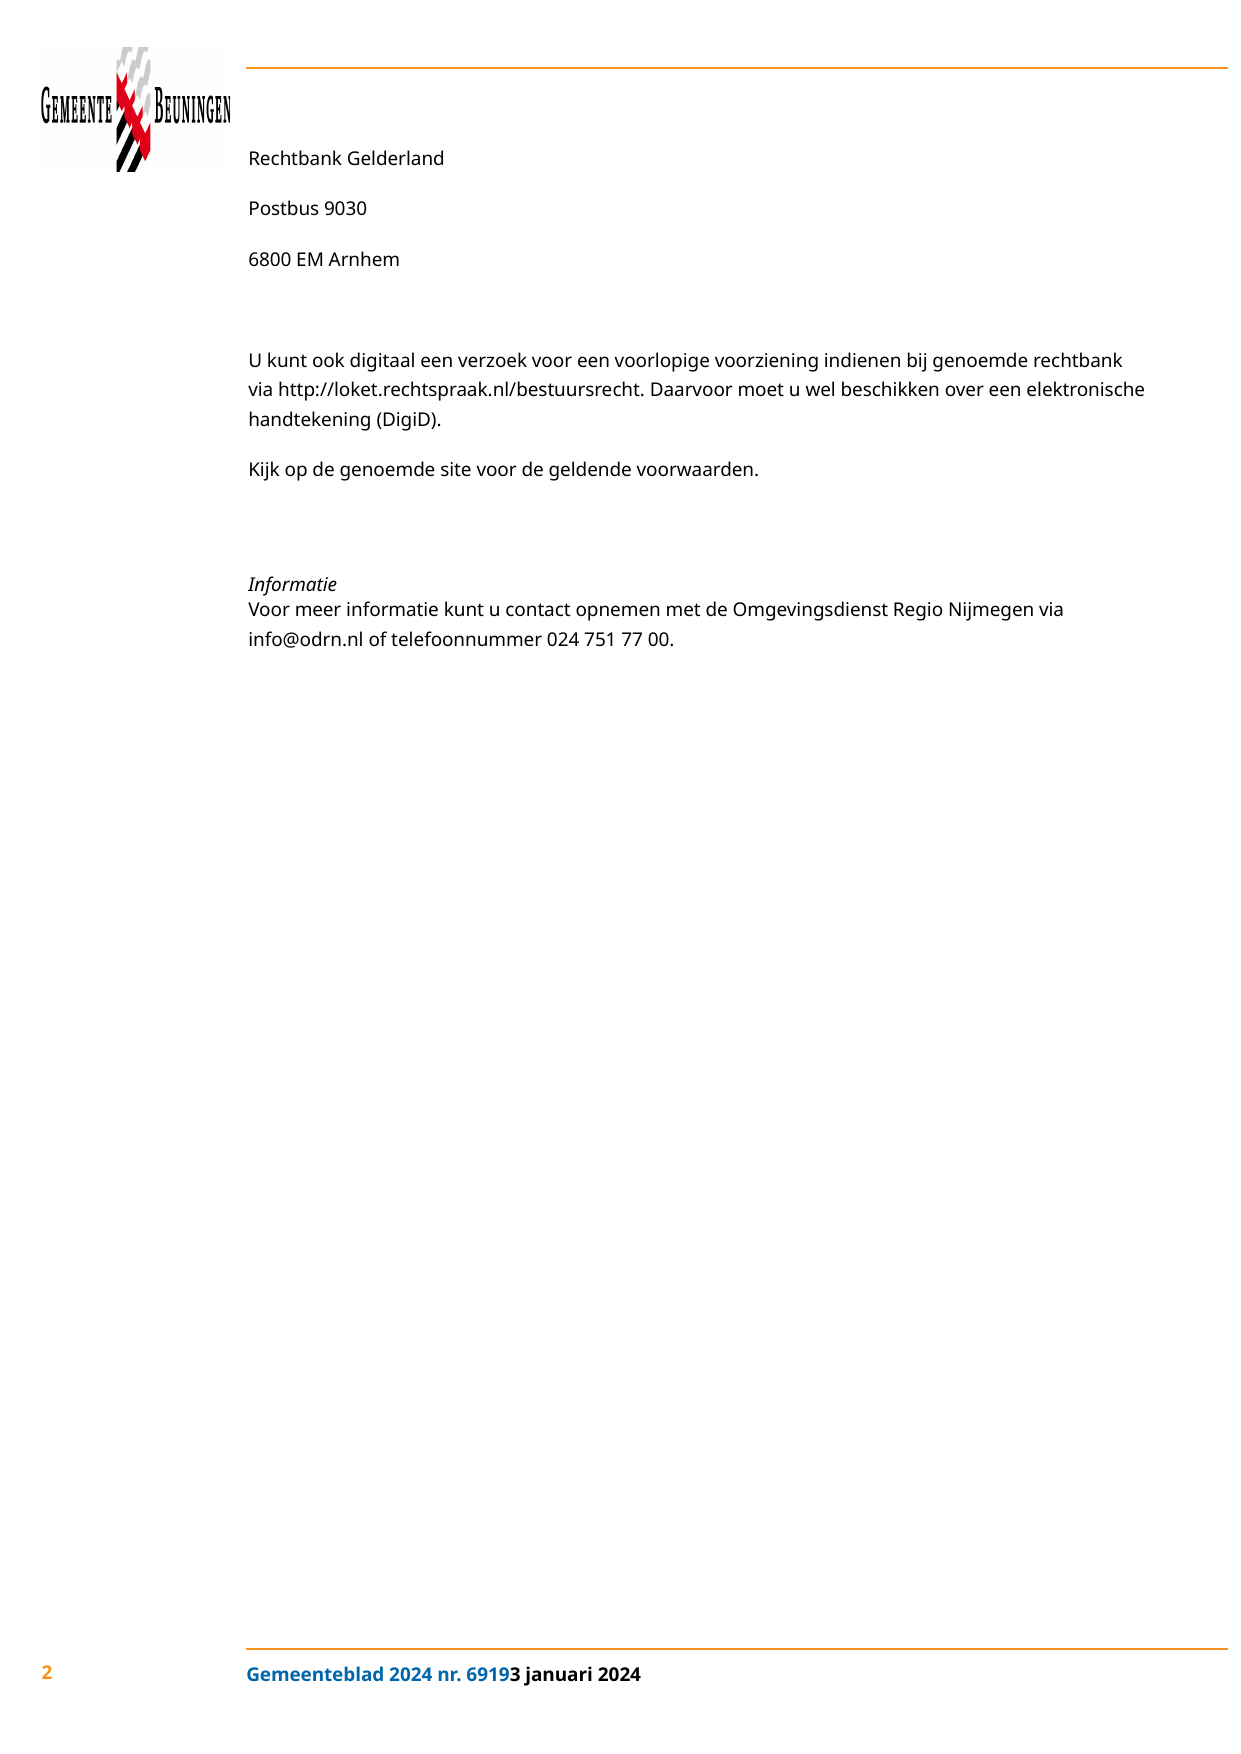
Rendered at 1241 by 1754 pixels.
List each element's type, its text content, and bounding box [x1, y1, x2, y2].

text Kijk op de genoemde site voor de geldende voorwaarden. [248, 456, 1152, 482]
text Postbus 9030 [248, 196, 1152, 221]
picture [41, 47, 231, 172]
text Rechtbank Gelderland [248, 145, 1152, 171]
text Informatie [248, 571, 1152, 597]
text Voor meer informatie kunt u contact opnemen met de Omgevingsdienst Regio Nijmegen via info@odrn.nl of telefoonnummer 024 751 77 00. [248, 597, 1152, 652]
text U kunt ook digitaal een verzoek voor een voorlopige voorziening indienen bij genoemde rechtbank via http://loket.rechtspraak.nl/bestuursrecht. Daarvoor moet u wel beschikken over een elektronische handtekening (DigiD). [248, 347, 1152, 432]
text 6800 EM Arnhem [248, 246, 1152, 272]
